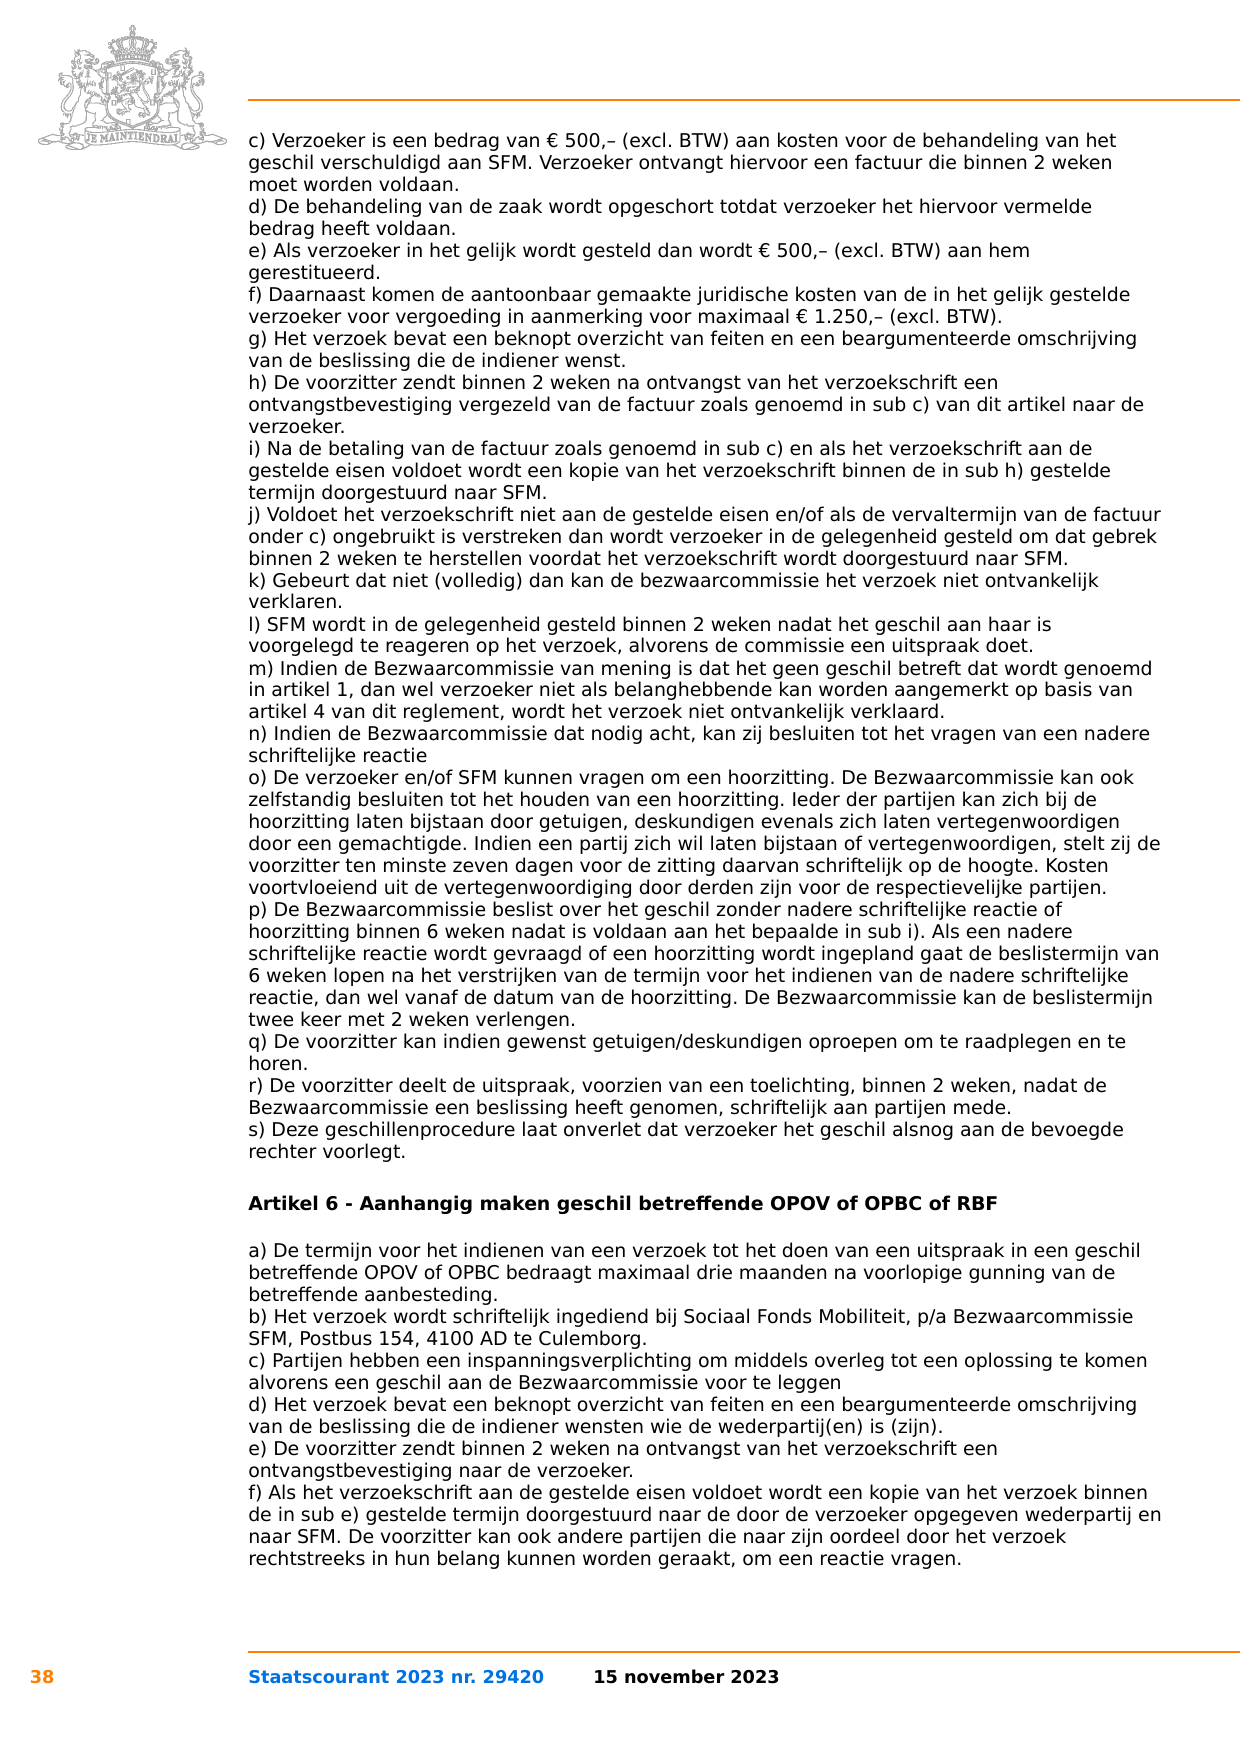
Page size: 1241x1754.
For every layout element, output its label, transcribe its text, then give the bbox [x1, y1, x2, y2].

text l) SFM wordt in de gelegenheid gesteld binnen 2 weken nadat het geschil aan haar is voorgelegd te reageren op het verzoek, alvorens de commissie een uitspraak doet. [248, 613, 1163, 657]
text a) De termijn voor het indienen van een verzoek tot het doen van een uitspraak in een geschil betreffende OPOV of OPBC bedraagt maximaal drie maanden na voorlopige gunning van de betreffende aanbesteding. [248, 1240, 1163, 1306]
text q) De voorzitter kan indien gewenst getuigen/deskundigen oproepen om te raadplegen en te horen. [248, 1031, 1163, 1075]
text c) Verzoeker is een bedrag van € 500,– (excl. BTW) aan kosten voor de behandeling van het geschil verschuldigd aan SFM. Verzoeker ontvangt hiervoor een factuur die binnen 2 weken moet worden voldaan. [248, 130, 1163, 196]
text f) Daarnaast komen de aantoonbaar gemaakte juridische kosten van de in het gelijk gestelde verzoeker voor vergoeding in aanmerking voor maximaal € 1.250,– (excl. BTW). [248, 284, 1163, 328]
text m) Indien de Bezwaarcommissie van mening is dat het geen geschil betreft dat wordt genoemd in artikel 1, dan wel verzoeker niet als belanghebbende kan worden aangemerkt op basis van artikel 4 van dit reglement, wordt het verzoek niet ontvankelijk verklaard. [248, 657, 1163, 723]
text e) De voorzitter zendt binnen 2 weken na ontvangst van het verzoekschrift een ontvangstbevestiging naar de verzoeker. [248, 1438, 1163, 1482]
text f) Als het verzoekschrift aan de gestelde eisen voldoet wordt een kopie van het verzoek binnen de in sub e) gestelde termijn doorgestuurd naar de door de verzoeker opgegeven wederpartij en naar SFM. De voorzitter kan ook andere partijen die naar zijn oordeel door het verzoek rechtstreeks in hun belang kunnen worden geraakt, om een reactie vragen. [248, 1482, 1163, 1569]
text r) De voorzitter deelt de uitspraak, voorzien van een toelichting, binnen 2 weken, nadat de Bezwaarcommissie een beslissing heeft genomen, schriftelijk aan partijen mede. [248, 1075, 1163, 1119]
text s) Deze geschillenprocedure laat onverlet dat verzoeker het geschil alsnog aan de bevoegde rechter voorlegt. [248, 1119, 1163, 1163]
text c) Partijen hebben een inspanningsverplichting om middels overleg tot een oplossing te komen alvorens een geschil aan de Bezwaarcommissie voor te leggen [248, 1350, 1163, 1394]
text e) Als verzoeker in het gelijk wordt gesteld dan wordt € 500,– (excl. BTW) aan hem gerestitueerd. [248, 240, 1163, 284]
picture [38, 25, 227, 150]
text o) De verzoeker en/of SFM kunnen vragen om een hoorzitting. De Bezwaarcommissie kan ook zelfstandig besluiten tot het houden van een hoorzitting. Ieder der partijen kan zich bij de hoorzitting laten bijstaan door getuigen, deskundigen evenals zich laten vertegenwoordigen door een gemachtigde. Indien een partij zich wil laten bijstaan of vertegenwoordigen, stelt zij de voorzitter ten minste zeven dagen voor de zitting daarvan schriftelijk op de hoogte. Kosten voortvloeiend uit de vertegenwoordiging door derden zijn voor de respectievelijke partijen. [248, 767, 1163, 899]
text d) De behandeling van de zaak wordt opgeschort totdat verzoeker het hiervoor vermelde bedrag heeft voldaan. [248, 196, 1163, 240]
text h) De voorzitter zendt binnen 2 weken na ontvangst van het verzoekschrift een ontvangstbevestiging vergezeld van de factuur zoals genoemd in sub c) van dit artikel naar de verzoeker. [248, 372, 1163, 438]
text b) Het verzoek wordt schriftelijk ingediend bij Sociaal Fonds Mobiliteit, p/a Bezwaarcommissie SFM, Postbus 154, 4100 AD te Culemborg. [248, 1306, 1163, 1350]
subtitle Artikel 6 - Aanhangig maken geschil betreffende OPOV of OPBC of RBF [248, 1193, 1163, 1215]
text i) Na de betaling van de factuur zoals genoemd in sub c) en als het verzoekschrift aan de gestelde eisen voldoet wordt een kopie van het verzoekschrift binnen de in sub h) gestelde termijn doorgestuurd naar SFM. [248, 438, 1163, 503]
text p) De Bezwaarcommissie beslist over het geschil zonder nadere schriftelijke reactie of hoorzitting binnen 6 weken nadat is voldaan aan het bepaalde in sub i). Als een nadere schriftelijke reactie wordt gevraagd of een hoorzitting wordt ingepland gaat de beslistermijn van 6 weken lopen na het verstrijken van de termijn voor het indienen van de nadere schriftelijke reactie, dan wel vanaf de datum van de hoorzitting. De Bezwaarcommissie kan de beslistermijn twee keer met 2 weken verlengen. [248, 899, 1163, 1031]
text d) Het verzoek bevat een beknopt overzicht van feiten en een beargumenteerde omschrijving van de beslissing die de indiener wensten wie de wederpartij(en) is (zijn). [248, 1394, 1163, 1438]
text g) Het verzoek bevat een beknopt overzicht van feiten en een beargumenteerde omschrijving van de beslissing die de indiener wenst. [248, 328, 1163, 372]
text n) Indien de Bezwaarcommissie dat nodig acht, kan zij besluiten tot het vragen van een nadere schriftelijke reactie [248, 723, 1163, 767]
text j) Voldoet het verzoekschrift niet aan de gestelde eisen en/of als de vervaltermijn van de factuur onder c) ongebruikt is verstreken dan wordt verzoeker in de gelegenheid gesteld om dat gebrek binnen 2 weken te herstellen voordat het verzoekschrift wordt doorgestuurd naar SFM. [248, 503, 1163, 569]
text k) Gebeurt dat niet (volledig) dan kan de bezwaarcommissie het verzoek niet ontvankelijk verklaren. [248, 569, 1163, 613]
